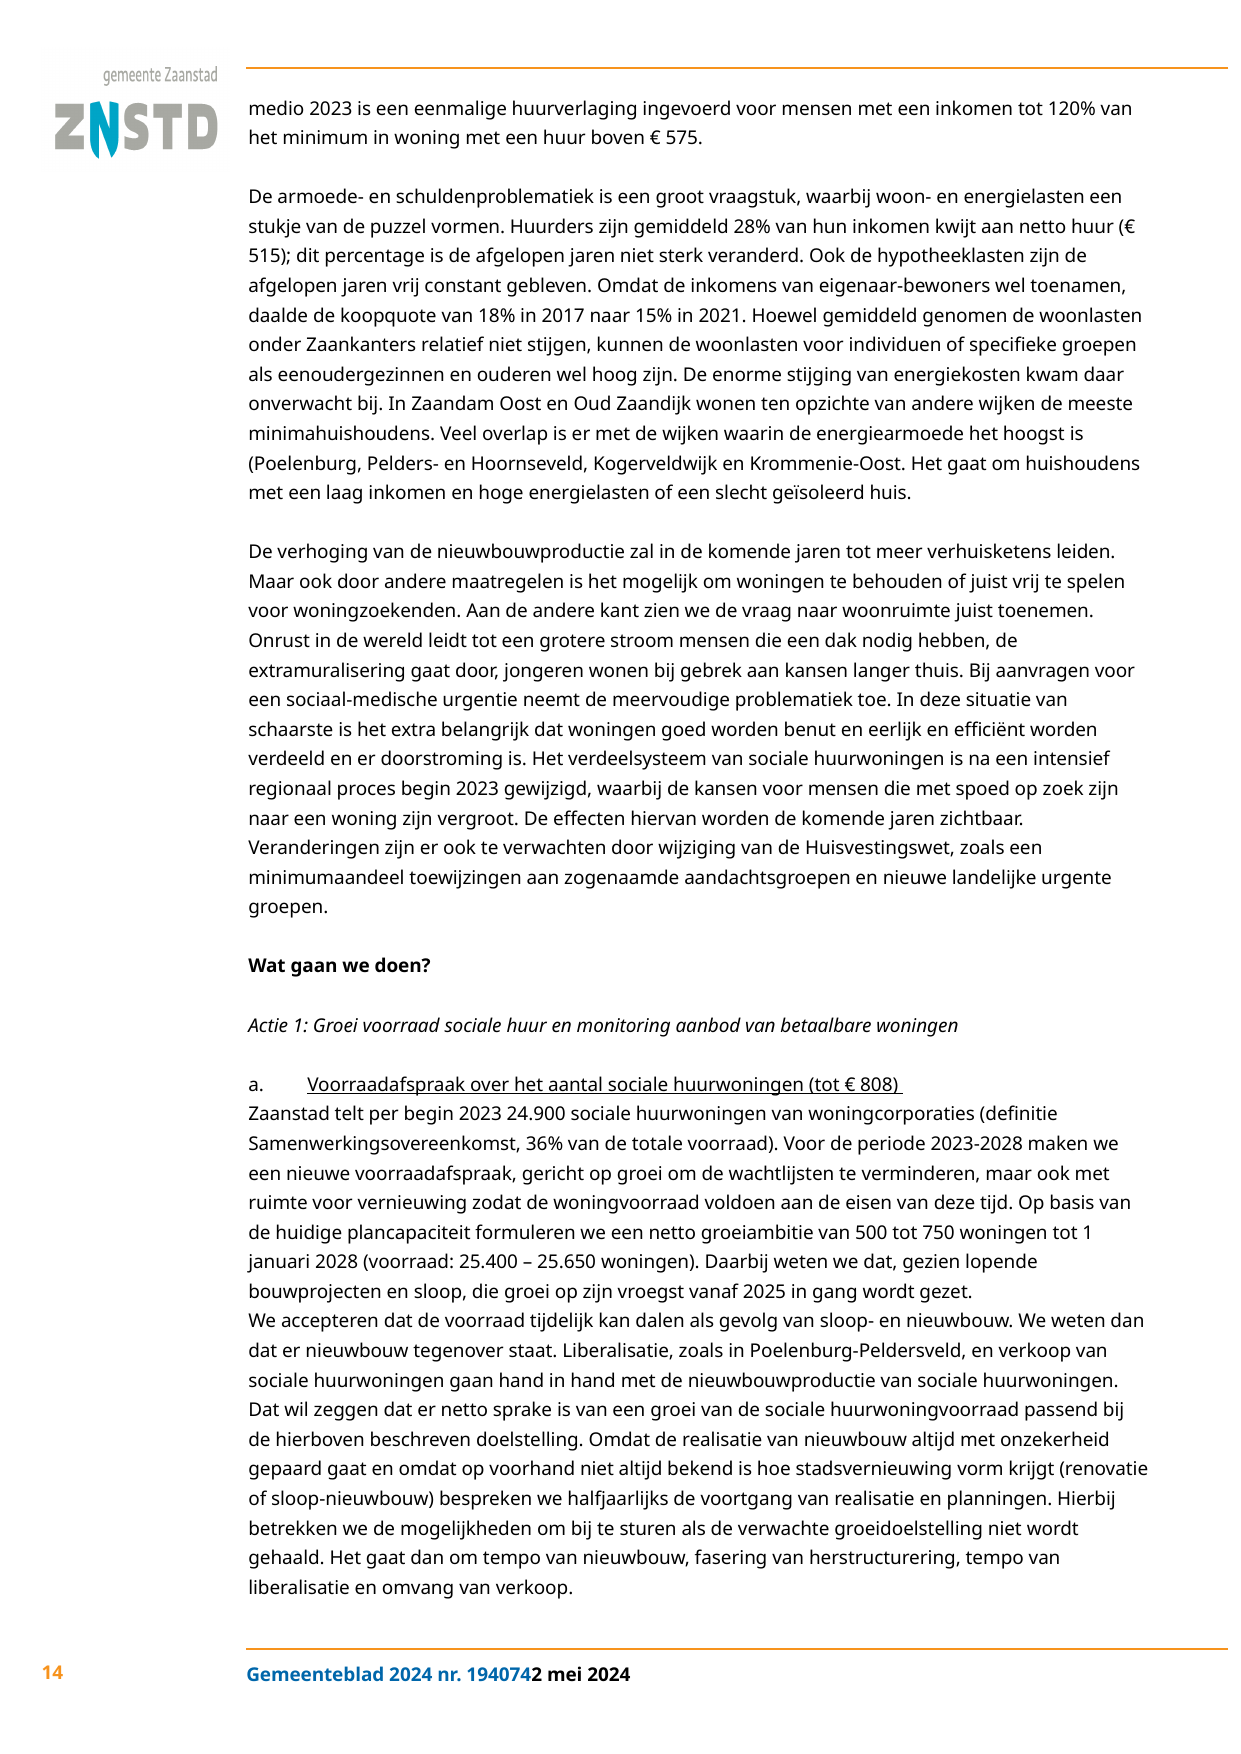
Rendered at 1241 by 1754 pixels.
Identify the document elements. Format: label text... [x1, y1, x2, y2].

text We accepteren dat de voorraad tijdelijk kan dalen als gevolg van sloop- en nieuwbouw. We weten dan dat er nieuwbouw tegenover staat. Liberalisatie, zoals in Poelenburg-Peldersveld, en verkoop van sociale huurwoningen gaan hand in hand met de nieuwbouwproductie van sociale huurwoningen. Dat wil zeggen dat er netto sprake is van een groei van de sociale huurwoningvoorraad passend bij de hierboven beschreven doelstelling. Omdat de realisatie van nieuwbouw altijd met onzekerheid gepaard gaat en omdat op voorhand niet altijd bekend is hoe stadsvernieuwing vorm krijgt (renovatie of sloop-nieuwbouw) bespreken we halfjaarlijks de voortgang van realisatie en planningen. Hierbij betrekken we de mogelijkheden om bij te sturen als de verwachte groeidoelstelling niet wordt gehaald. Het gaat dan om tempo van nieuwbouw, fasering van herstructurering, tempo van liberalisatie en omvang van verkoop. [248, 1308, 1152, 1600]
text De armoede- en schuldenproblematiek is een groot vraagstuk, waarbij woon- en energielasten een stukje van de puzzel vormen. Huurders zijn gemiddeld 28% van hun inkomen kwijt aan netto huur (€ 515); dit percentage is de afgelopen jaren niet sterk veranderd. Ook de hypotheeklasten zijn de afgelopen jaren vrij constant gebleven. Omdat de inkomens van eigenaar-bewoners wel toenamen, daalde de koopquote van 18% in 2017 naar 15% in 2021. Hoewel gemiddeld genomen de woonlasten onder Zaankanters relatief niet stijgen, kunnen de woonlasten voor individuen of specifieke groepen als eenoudergezinnen en ouderen wel hoog zijn. De enorme stijging van energiekosten kwam daar onverwacht bij. In Zaandam Oost en Oud Zaandijk wonen ten opzichte van andere wijken de meeste minimahuishoudens. Veel overlap is er met de wijken waarin de energiearmoede het hoogst is (Poelenburg, Pelders- en Hoornseveld, Kogerveldwijk en Krommenie-Oost. Het gaat om huishoudens met een laag inkomen en hoge energielasten of een slecht geïsoleerd huis. [248, 183, 1152, 505]
list Voorraadafspraak over het aantal sociale huurwoningen (tot € 808) [248, 1071, 1152, 1097]
text medio 2023 is een eenmalige huurverlaging ingevoerd voor mensen met een inkomen tot 120% van het minimum in woning met een huur boven € 575. [248, 95, 1152, 150]
text De verhoging van de nieuwbouwproductie zal in de komende jaren tot meer verhuisketens leiden. Maar ook door andere maatregelen is het mogelijk om woningen te behouden of juist vrij te spelen voor woningzoekenden. Aan de andere kant zien we de vraag naar woonruimte juist toenemen. Onrust in de wereld leidt tot een grotere stroom mensen die een dak nodig hebben, de extramuralisering gaat door, jongeren wonen bij gebrek aan kansen langer thuis. Bij aanvragen voor een sociaal-medische urgentie neemt de meervoudige problematiek toe. In deze situatie van schaarste is het extra belangrijk dat woningen goed worden benut en eerlijk en efficiënt worden verdeeld en er doorstroming is. Het verdeelsysteem van sociale huurwoningen is na een intensief regionaal proces begin 2023 gewijzigd, waarbij de kansen voor mensen die met spoed op zoek zijn naar een woning zijn vergroot. De effecten hiervan worden de komende jaren zichtbaar. Veranderingen zijn er ook te verwachten door wijziging van de Huisvestingswet, zoals een minimumaandeel toewijzingen aan zogenaamde aandachtsgroepen en nieuwe landelijke urgente groepen. [248, 538, 1152, 919]
text Zaanstad telt per begin 2023 24.900 sociale huurwoningen van woningcorporaties (definitie Samenwerkingsovereenkomst, 36% van de totale voorraad). Voor de periode 2023-2028 maken we een nieuwe voorraadafspraak, gericht op groei om de wachtlijsten te verminderen, maar ook met ruimte voor vernieuwing zodat de woningvoorraad voldoen aan de eisen van deze tijd. Op basis van de huidige plancapaciteit formuleren we een netto groeiambitie van 500 tot 750 woningen tot 1 januari 2028 (voorraad: 25.400 – 25.650 woningen). Daarbij weten we dat, gezien lopende bouwprojecten en sloop, die groei op zijn vroegst vanaf 2025 in gang wordt gezet. [248, 1101, 1152, 1304]
picture [41, 47, 231, 172]
text Actie 1: Groei voorraad sociale huur en monitoring aanbod van betaalbare woningen [248, 1012, 1152, 1038]
text Wat gaan we doen? [248, 953, 1152, 978]
